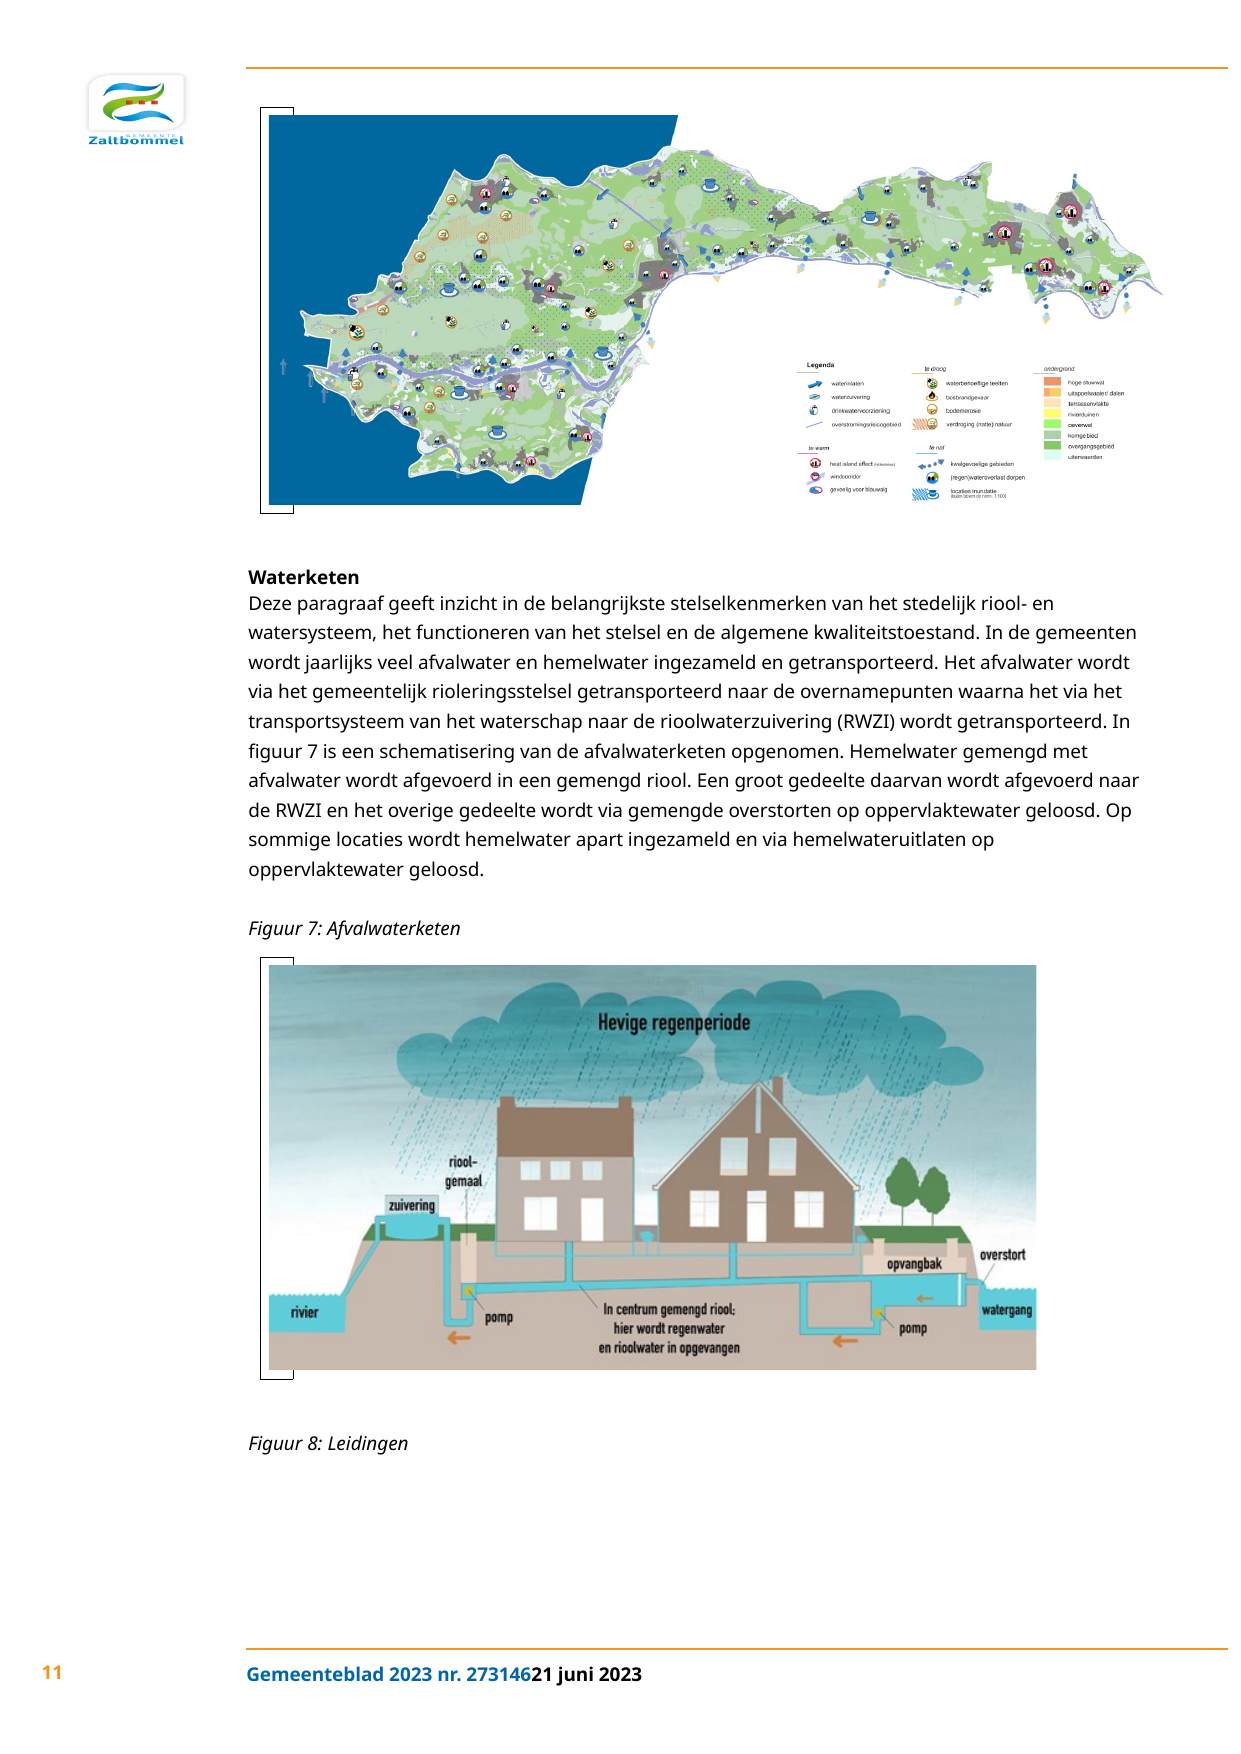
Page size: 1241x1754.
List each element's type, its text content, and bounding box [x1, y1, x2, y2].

picture [301, 115, 1173, 505]
text Figuur 8: Leidingen [248, 1430, 1152, 1455]
picture [41, 47, 231, 172]
picture [268, 965, 1037, 1370]
text Figuur 7: Afvalwaterketen [248, 915, 1152, 941]
text Waterketen [248, 564, 1152, 590]
picture [280, 356, 286, 375]
text Deze paragraaf geeft inzicht in de belangrijkste stelselkenmerken van het stedelijk riool- en watersysteem, het functioneren van het stelsel en de algemene kwaliteitstoestand. In de gemeenten wordt jaarlijks veel afvalwater en hemelwater ingezameld en getransporteerd. Het afvalwater wordt via het gemeentelijk rioleringsstelsel getransporteerd naar de overnamepunten waarna het via het transportsysteem van het waterschap naar de rioolwaterzuivering (RWZI) wordt getransporteerd. In figuur 7 is een schematisering van de afvalwaterketen opgenomen. Hemelwater gemengd met afvalwater wordt afgevoerd in een gemengd riool. Een groot gedeelte daarvan wordt afgevoerd naar de RWZI en het overige gedeelte wordt via gemengde overstorten op oppervlaktewater geloosd. Op sommige locaties wordt hemelwater apart ingezameld en via hemelwateruitlaten op oppervlaktewater geloosd. [248, 590, 1152, 882]
